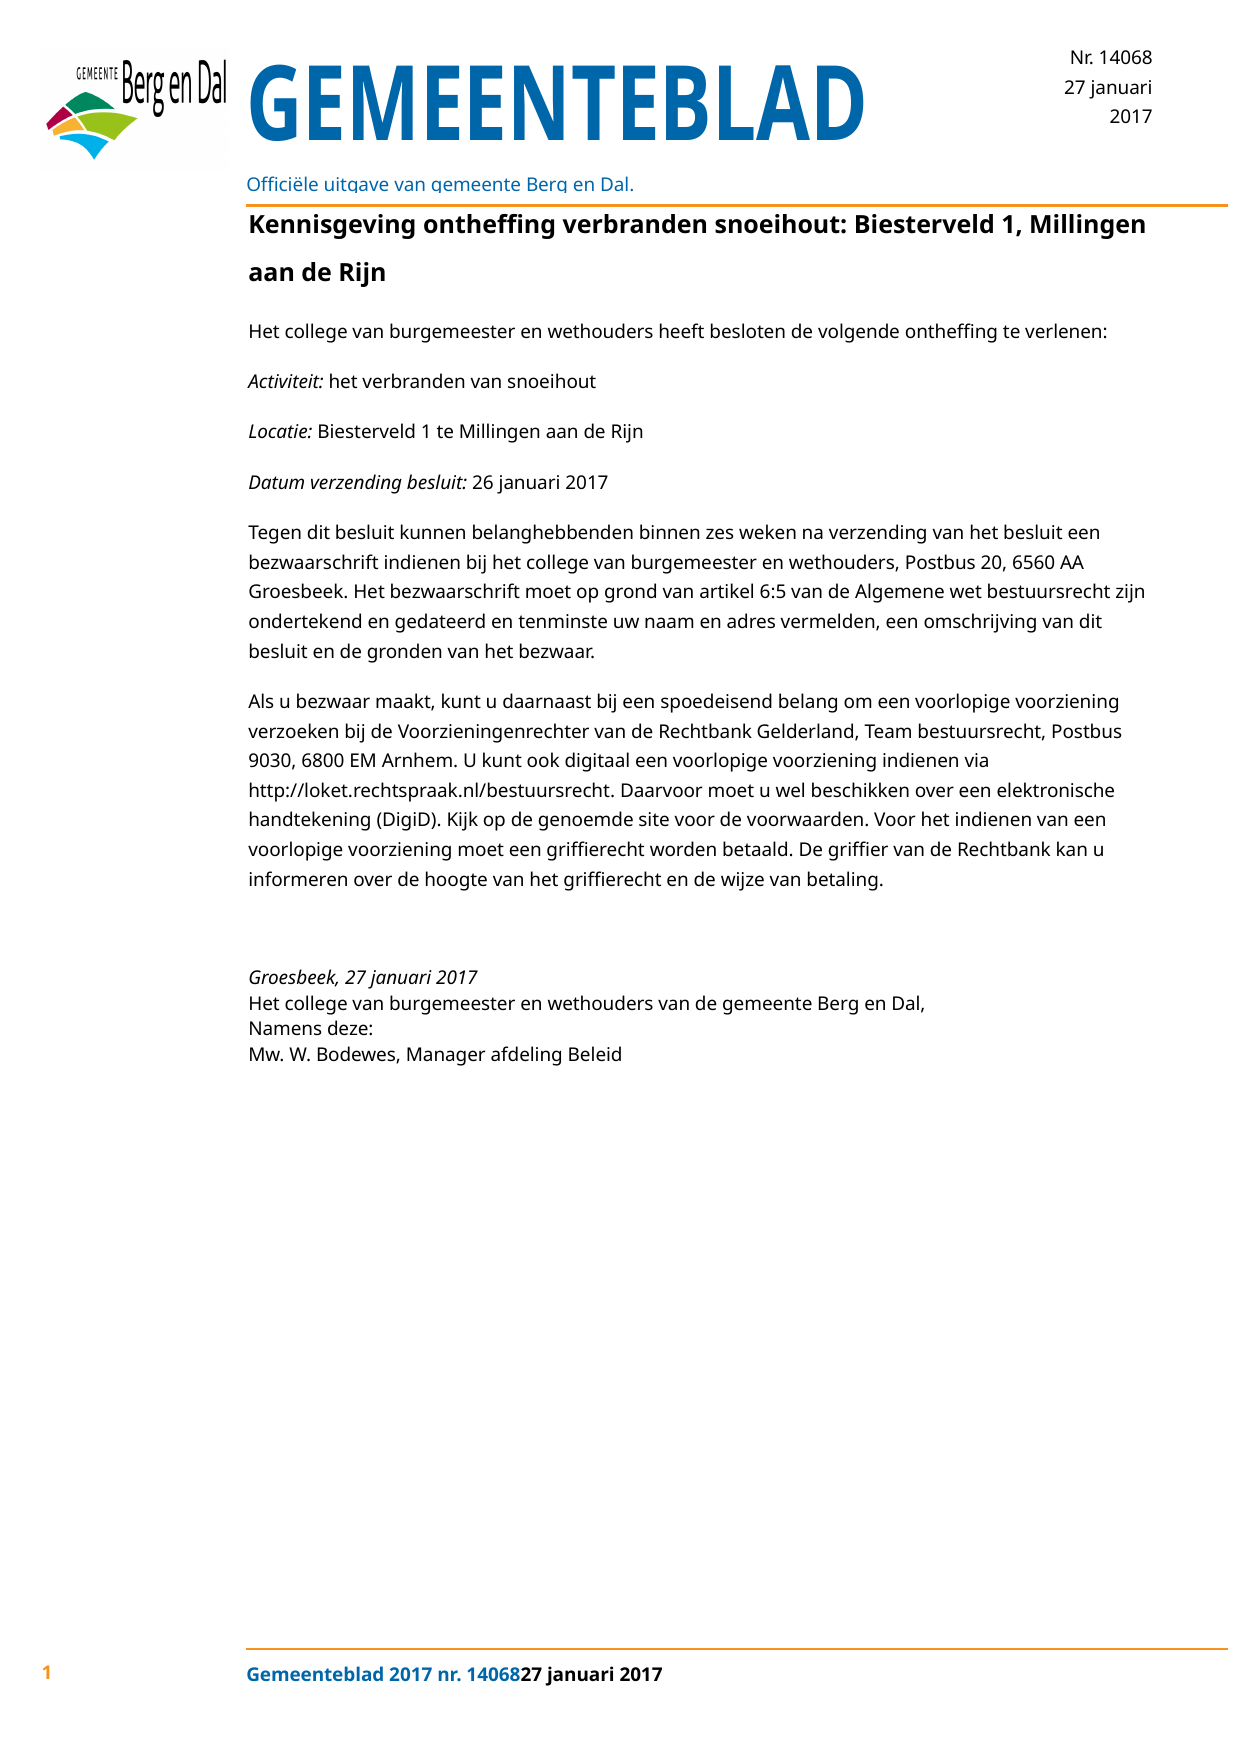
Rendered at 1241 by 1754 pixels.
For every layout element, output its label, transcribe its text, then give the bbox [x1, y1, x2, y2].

text Locatie: Biesterveld 1 te Millingen aan de Rijn [248, 419, 1152, 444]
text Als u bezwaar maakt, kunt u daarnaast bij een spoedeisend belang om een voorlopige voorziening verzoeken bij de Voorzieningenrechter van de Rechtbank Gelderland, Team bestuursrecht, Postbus 9030, 6800 EM Arnhem. U kunt ook digitaal een voorlopige voorziening indienen via http://loket.rechtspraak.nl/bestuursrecht. Daarvoor moet u wel beschikken over een elektronische handtekening (DigiD). Kijk op de genoemde site voor de voorwaarden. Voor het indienen van een voorlopige voorziening moet een griffierecht worden betaald. De griffier van de Rechtbank kan u informeren over de hoogte van het griffierecht en de wijze van betaling. [248, 688, 1152, 892]
text Tegen dit besluit kunnen belanghebbenden binnen zes weken na verzending van het besluit een bezwaarschrift indienen bij het college van burgemeester en wethouders, Postbus 20, 6560 AA Groesbeek. Het bezwaarschrift moet op grond van artikel 6:5 van de Algemene wet bestuursrecht zijn ondertekend en gedateerd en tenminste uw naam en adres vermelden, een omschrijving van dit besluit en de gronden van het bezwaar. [248, 519, 1152, 664]
text Mw. W. Bodewes, Manager afdeling Beleid [248, 1041, 1152, 1067]
picture [41, 47, 231, 172]
text Het college van burgemeester en wethouders van de gemeente Berg en Dal, [248, 990, 1152, 1016]
text Kennisgeving ontheffing verbranden snoeihout: Biesterveld 1, Millingen aan de Rijn [248, 207, 1152, 288]
text Groesbeek, 27 januari 2017 [248, 964, 1152, 990]
text Het college van burgemeester en wethouders heeft besloten de volgende ontheffing te verlenen: [248, 318, 1152, 344]
text Activiteit: het verbranden van snoeihout [248, 368, 1152, 394]
text Datum verzending besluit: 26 januari 2017 [248, 469, 1152, 495]
text Namens deze: [248, 1016, 1152, 1041]
